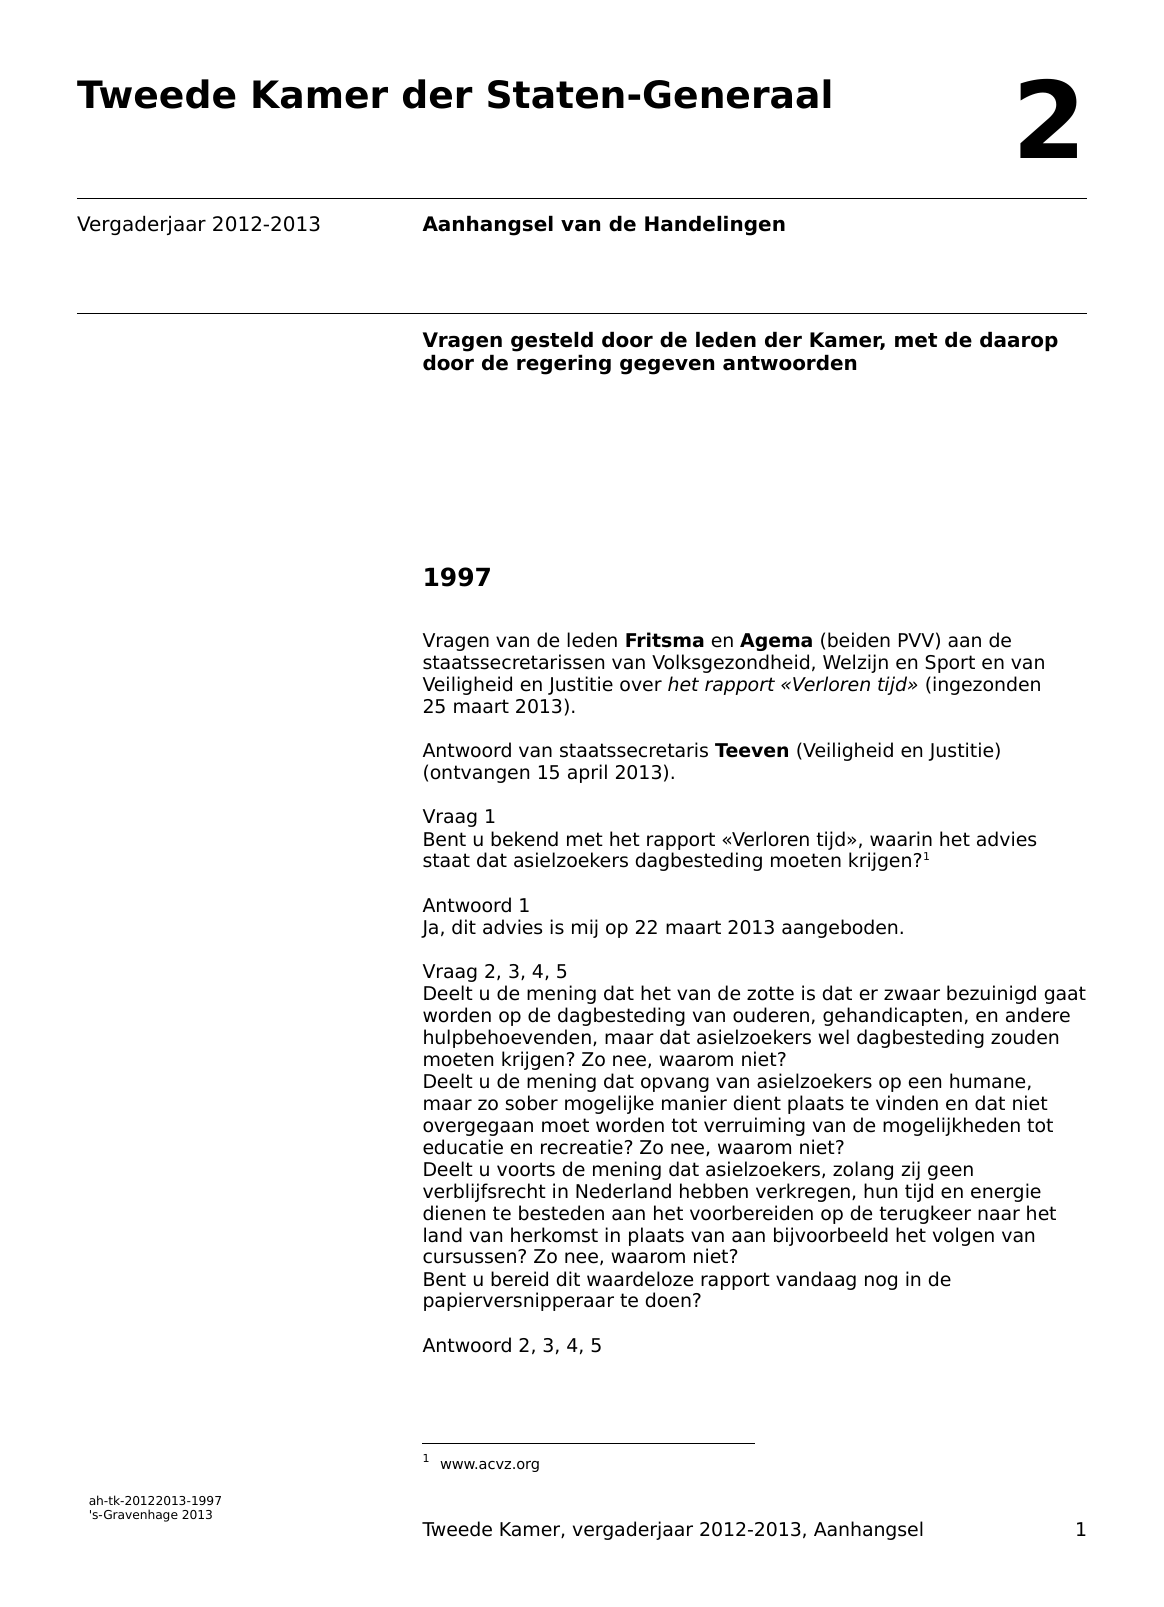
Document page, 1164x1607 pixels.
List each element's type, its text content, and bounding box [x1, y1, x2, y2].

text Vraag 2, 3, 4, 5 [422, 961, 1087, 983]
text ah-tk-20122013-1997 [88, 1494, 323, 1508]
text Deelt u de mening dat opvang van asielzoekers op een humane, maar zo sober mogelijke manier dient plaats te vinden en dat niet overgegaan moet worden tot verruiming van de mogelijkheden tot educatie en recreatie? Zo nee, waarom niet? [422, 1071, 1087, 1158]
table_cell Vergaderjaar 2012-2013 [77, 199, 422, 313]
table_header 2 [886, 59, 1087, 198]
text Vragen van de leden Fritsma en Agema (beiden PVV) aan de staatssecretarissen van Volksgezondheid, Welzijn en Sport en van Veiligheid en Justitie over het rapport «Verloren tijd» (ingezonden 25 maart 2013). [422, 630, 1087, 718]
text Antwoord van staatssecretaris Teeven (Veiligheid en Justitie) (ontvangen 15 april 2013). [422, 740, 1087, 784]
text Bent u bereid dit waardeloze rapport vandaag nog in de papierversnipperaar te doen? [422, 1268, 1087, 1312]
text Deelt u voorts de mening dat asielzoekers, zolang zij geen verblijfsrecht in Nederland hebben verkregen, hun tijd en energie dienen te besteden aan het voorbereiden op de terugkeer naar het land van herkomst in plaats van aan bijvoorbeeld het volgen van cursussen? Zo nee, waarom niet? [422, 1158, 1087, 1268]
table_cell Aanhangsel van de Handelingen [422, 199, 1087, 313]
text Vraag 1 [422, 806, 1087, 828]
text 1997 [422, 563, 1087, 592]
text Ja, dit advies is mij op 22 maart 2013 aangeboden. [422, 917, 1087, 938]
text Deelt u de mening dat het van de zotte is dat er zwaar bezuinigd gaat worden op de dagbesteding van ouderen, gehandicapten, en andere hulpbehoevenden, maar dat asielzoekers wel dagbesteding zouden moeten krijgen? Zo nee, waarom niet? [422, 983, 1087, 1071]
text Bent u bekend met het rapport «Verloren tijd», waarin het advies staat dat asielzoekers dagbesteding moeten krijgen? [422, 828, 1087, 872]
text Antwoord 1 [422, 894, 1087, 917]
text www.acvz.org [422, 1452, 1087, 1474]
text Antwoord 2, 3, 4, 5 [422, 1334, 1087, 1357]
table_cell Vragen gesteld door de leden der Kamer, met de daarop door de regering gegeven antwoorden [422, 314, 1087, 375]
text 's-Gravenhage 2013 [88, 1508, 323, 1522]
table_cell [77, 314, 422, 375]
table_header Tweede Kamer der Staten-Generaal [77, 59, 886, 198]
